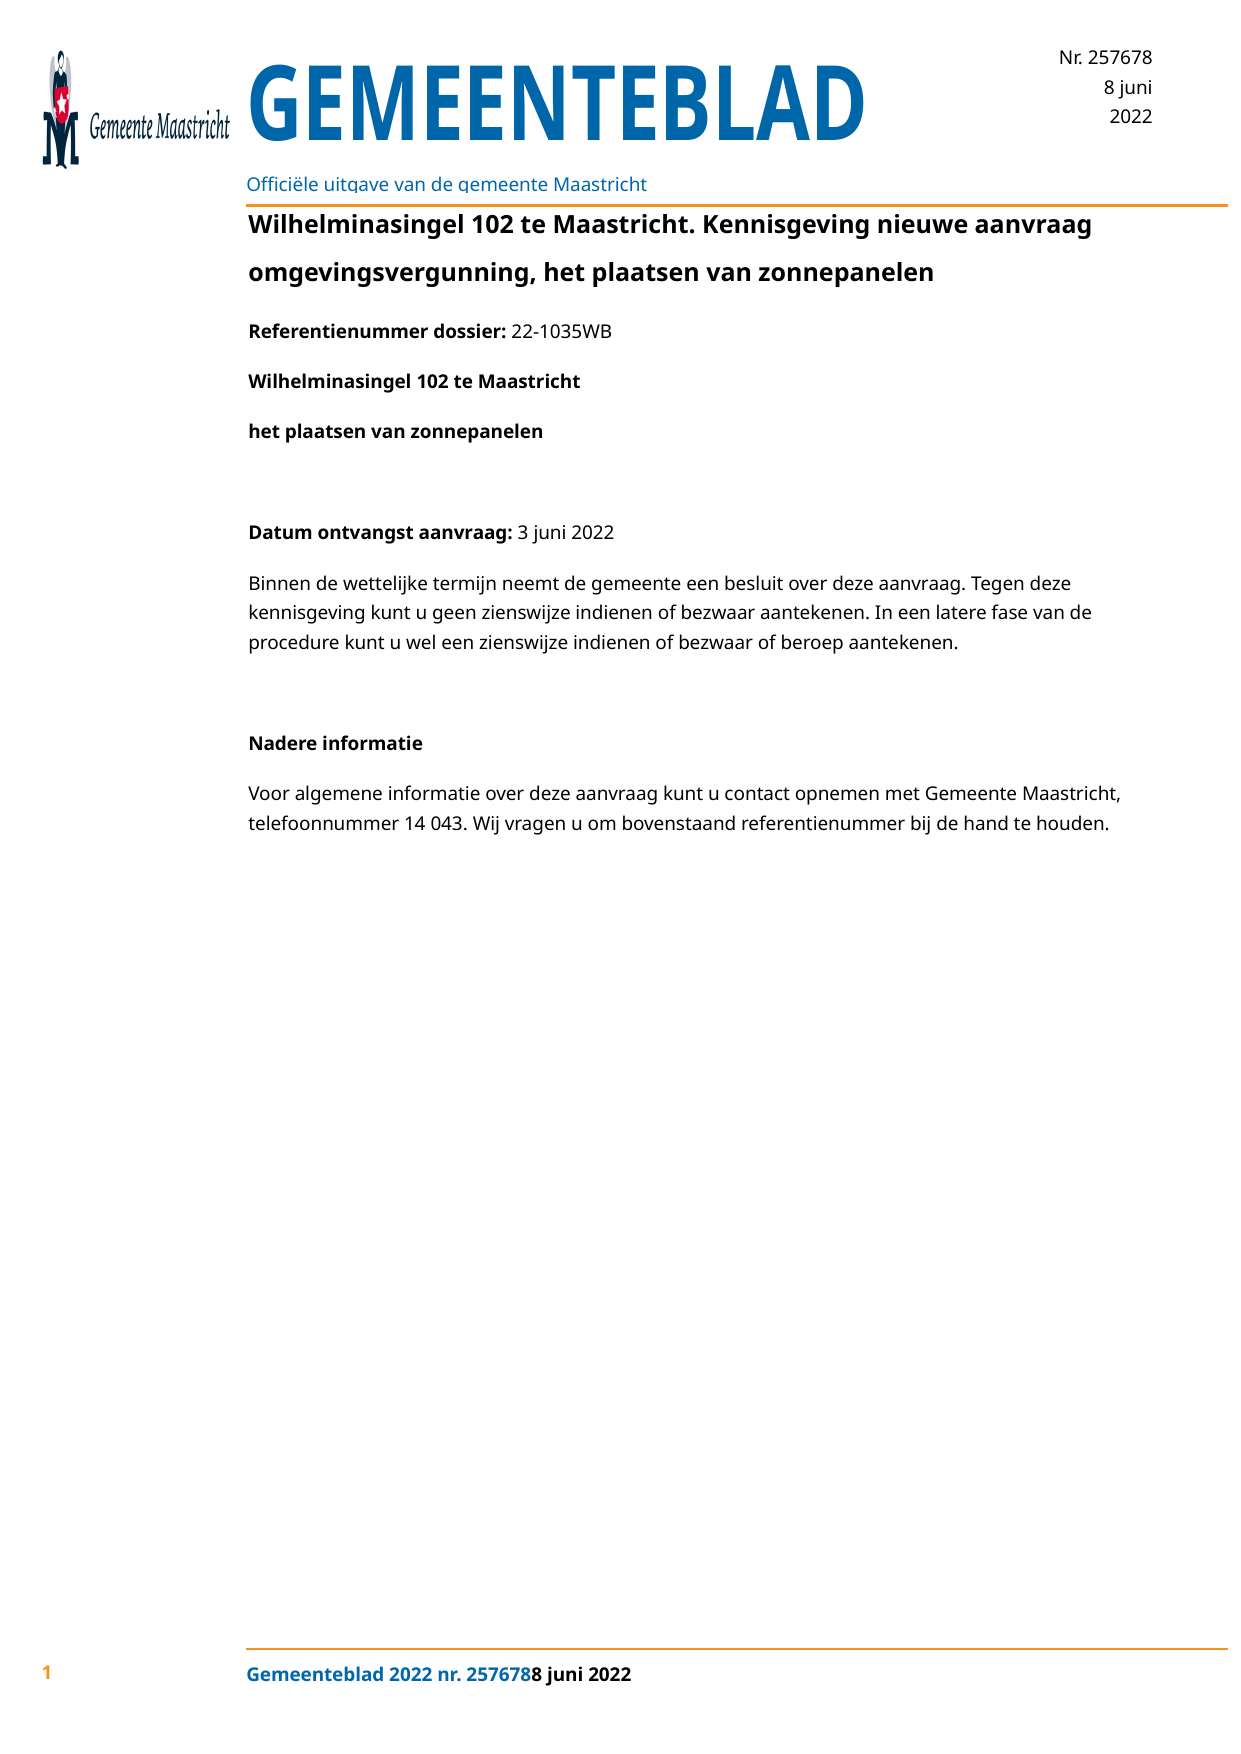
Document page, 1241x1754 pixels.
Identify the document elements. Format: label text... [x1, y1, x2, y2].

picture [41, 47, 231, 172]
text Referentienummer dossier: 22-1035WB [248, 318, 1152, 344]
text Nadere informatie [248, 730, 1152, 756]
text Voor algemene informatie over deze aanvraag kunt u contact opnemen met Gemeente Maastricht, telefoonnummer 14 043. Wij vragen u om bovenstaand referentienummer bij de hand te houden. [248, 780, 1152, 836]
text Binnen de wettelijke termijn neemt de gemeente een besluit over deze aanvraag. Tegen deze kennisgeving kunt u geen zienswijze indienen of bezwaar aantekenen. In een latere fase van de procedure kunt u wel een zienswijze indienen of bezwaar of beroep aantekenen. [248, 570, 1152, 655]
text Datum ontvangst aanvraag: 3 juni 2022 [248, 519, 1152, 545]
text Wilhelminasingel 102 te Maastricht [248, 368, 1152, 394]
text Wilhelminasingel 102 te Maastricht. Kennisgeving nieuwe aanvraag omgevingsvergunning, het plaatsen van zonnepanelen [248, 207, 1152, 288]
text het plaatsen van zonnepanelen [248, 419, 1152, 444]
